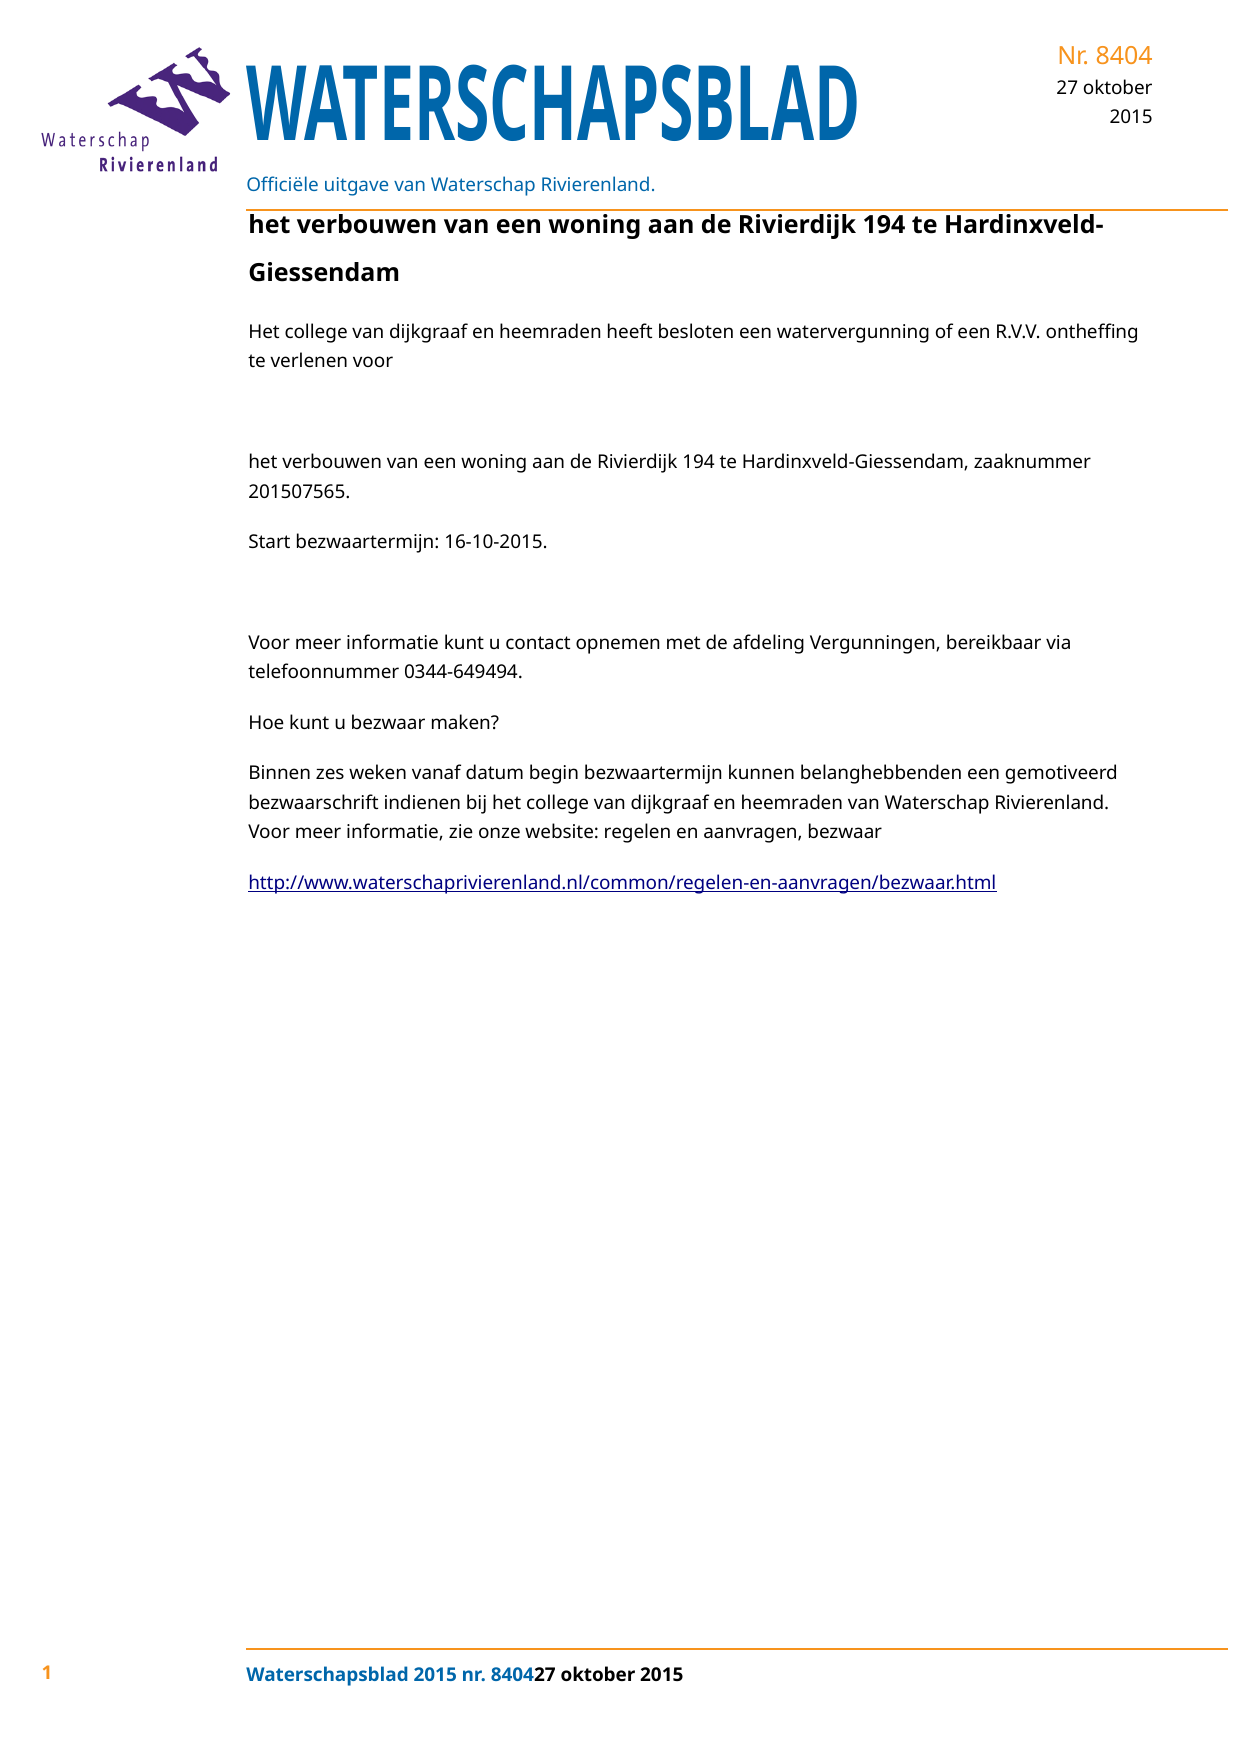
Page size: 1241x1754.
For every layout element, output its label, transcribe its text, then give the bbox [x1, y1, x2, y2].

picture [41, 47, 231, 172]
text Het college van dijkgraaf en heemraden heeft besloten een watervergunning of een R.V.V. ontheffing te verlenen voor [248, 318, 1152, 373]
text Binnen zes weken vanaf datum begin bezwaartermijn kunnen belanghebbenden een gemotiveerd bezwaarschrift indienen bij het college van dijkgraaf en heemraden van Waterschap Rivierenland. Voor meer informatie, zie onze website: regelen en aanvragen, bezwaar [248, 759, 1152, 844]
text Hoe kunt u bezwaar maken? [248, 709, 1152, 735]
text Voor meer informatie kunt u contact opnemen met de afdeling Vergunningen, bereikbaar via telefoonnummer 0344-649494. [248, 629, 1152, 684]
text http://www.waterschaprivierenland.nl/common/regelen-en-aanvragen/bezwaar.html [248, 869, 1152, 895]
text Start bezwaartermijn: 16-10-2015. [248, 528, 1152, 554]
text het verbouwen van een woning aan de Rivierdijk 194 te Hardinxveld-Giessendam [248, 211, 1152, 288]
text het verbouwen van een woning aan de Rivierdijk 194 te Hardinxveld-Giessendam, zaaknummer 201507565. [248, 448, 1152, 504]
